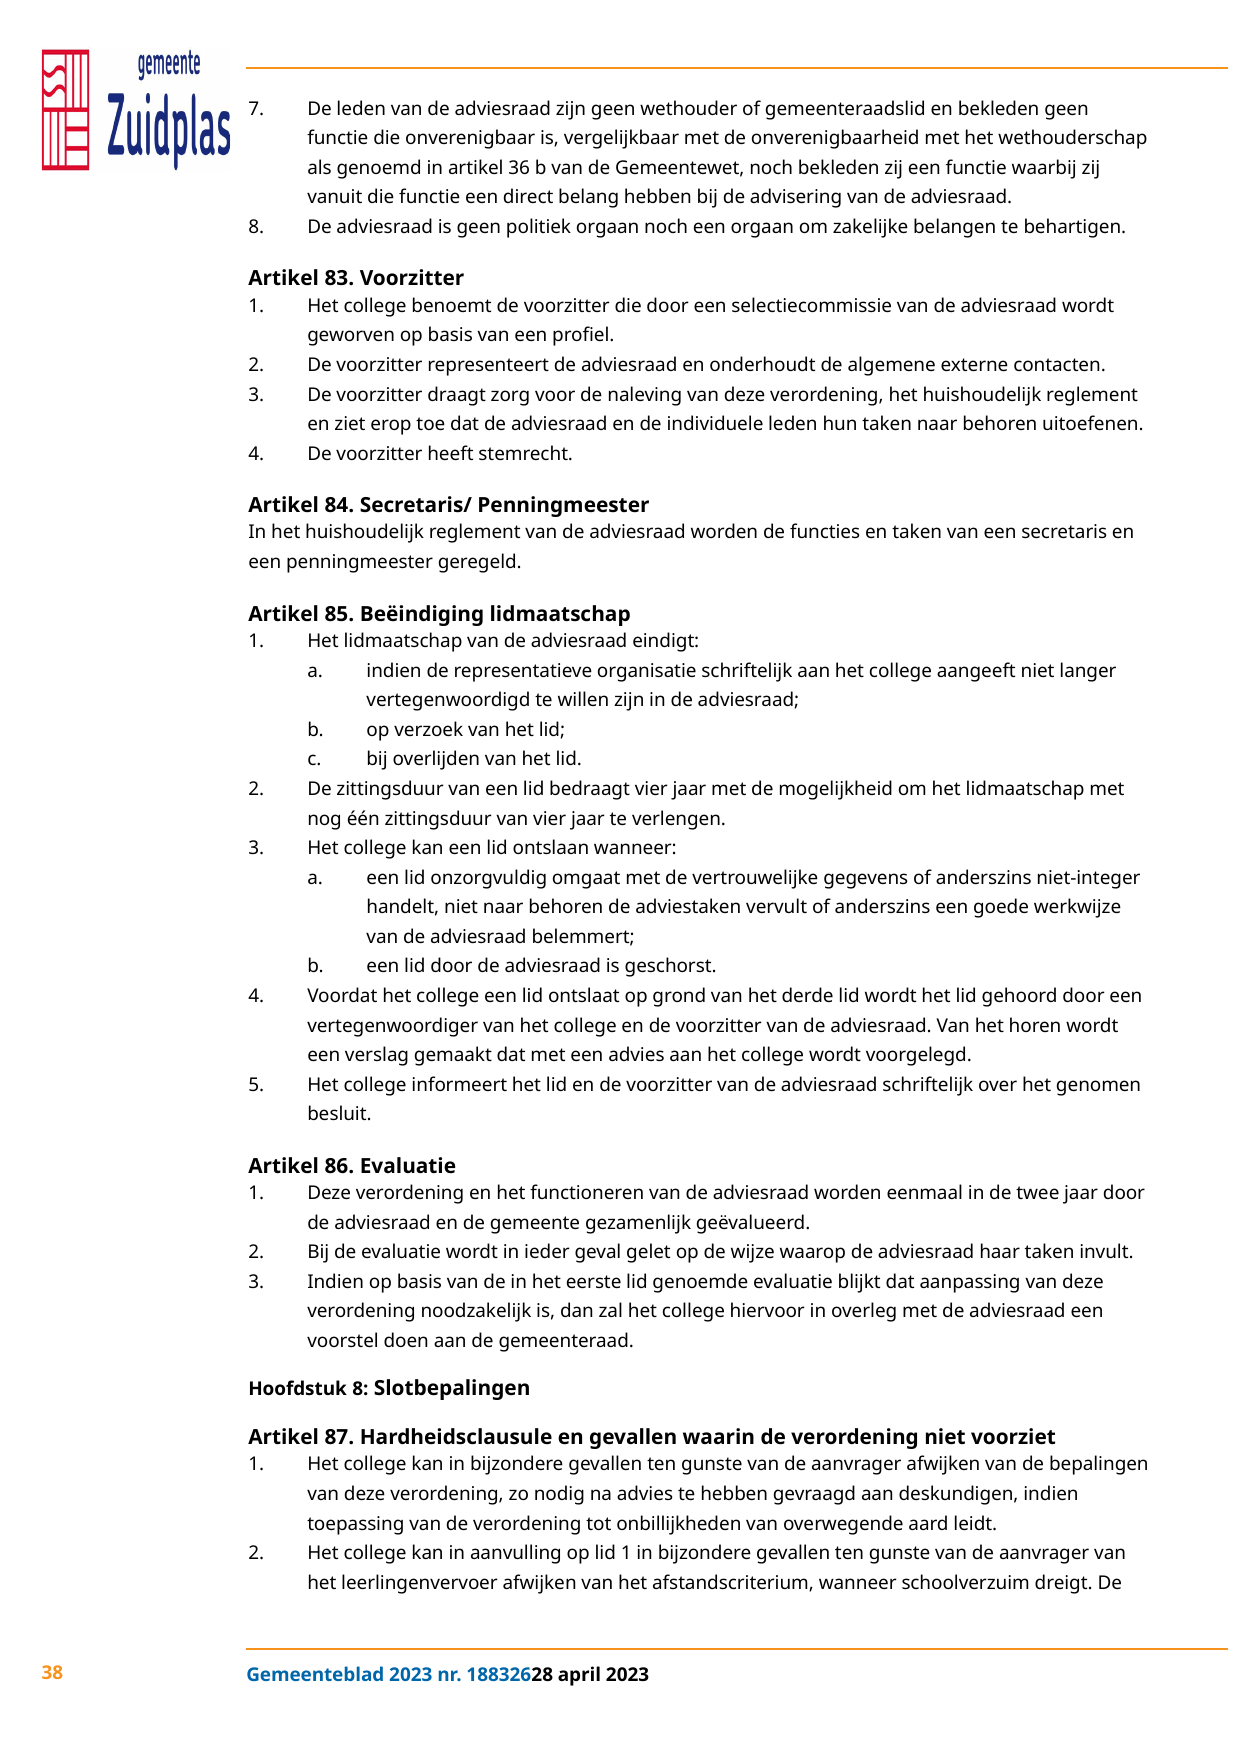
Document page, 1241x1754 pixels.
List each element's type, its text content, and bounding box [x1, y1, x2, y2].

text Artikel 87. Hardheidsclausule en gevallen waarin de verordening niet voorziet [248, 1422, 1152, 1451]
text Artikel 85. Beëindiging lidmaatschap [248, 599, 1152, 627]
picture [41, 47, 231, 172]
text Artikel 86. Evaluatie [248, 1151, 1152, 1179]
list Het college kan in bijzondere gevallen ten gunste van de aanvrager afwijken van de bepalingen van deze verordening, zo nodig na advies te hebben gevraagd aan deskundigen, indien toepassing van de verordening tot onbillijkheden van overwegende aard leidt. [248, 1451, 1152, 1536]
list een lid door de adviesraad is geschorst. [307, 953, 1152, 978]
list op verzoek van het lid; [307, 716, 1152, 742]
list De voorzitter representeert de adviesraad en onderhoudt de algemene externe contacten. [248, 351, 1152, 377]
list Het college benoemt de voorzitter die door een selectiecommissie van de adviesraad wordt geworven op basis van een profiel. [248, 292, 1152, 347]
list De adviesraad is geen politiek orgaan noch een orgaan om zakelijke belangen te behartigen. [248, 213, 1152, 239]
list De leden van de adviesraad zijn geen wethouder of gemeenteraadslid en bekleden geen functie die onverenigbaar is, vergelijkbaar met de onverenigbaarheid met het wethouderschap als genoemd in artikel 36 b van de Gemeentewet, noch bekleden zij een functie waarbij zij vanuit die functie een direct belang hebben bij de advisering van de adviesraad. [248, 95, 1152, 209]
text Hoofdstuk 8: Slotbepalingen [248, 1373, 1152, 1401]
list Het college kan in aanvulling op lid 1 in bijzondere gevallen ten gunste van de aanvrager van het leerlingenvervoer afwijken van het afstandscriterium, wanneer schoolverzuim dreigt. De [248, 1539, 1152, 1595]
list Deze verordening en het functioneren van de adviesraad worden eenmaal in de twee jaar door de adviesraad en de gemeente gezamenlijk geëvalueerd. [248, 1179, 1152, 1235]
list Voordat het college een lid ontslaat op grond van het derde lid wordt het lid gehoord door een vertegenwoordiger van het college en de voorzitter van de adviesraad. Van het horen wordt een verslag gemaakt dat met een advies aan het college wordt voorgelegd. [248, 982, 1152, 1067]
text In het huishoudelijk reglement van de adviesraad worden de functies en taken van een secretaris en een penningmeester geregeld. [248, 519, 1152, 574]
list indien de representatieve organisatie schriftelijk aan het college aangeeft niet langer vertegenwoordigd te willen zijn in de adviesraad; [307, 657, 1152, 712]
list bij overlijden van het lid. [307, 746, 1152, 771]
list De zittingsduur van een lid bedraagt vier jaar met de mogelijkheid om het lidmaatschap met nog één zittingsduur van vier jaar te verlengen. [248, 775, 1152, 830]
list Bij de evaluatie wordt in ieder geval gelet op de wijze waarop de adviesraad haar taken invult. [248, 1238, 1152, 1264]
list Het college kan een lid ontslaan wanneer: [248, 834, 1152, 860]
list Het college informeert het lid en de voorzitter van de adviesraad schriftelijk over het genomen besluit. [248, 1071, 1152, 1126]
list een lid onzorgvuldig omgaat met de vertrouwelijke gegevens of anderszins niet-integer handelt, niet naar behoren de adviestaken vervult of anderszins een goede werkwijze van de adviesraad belemmert; [307, 864, 1152, 949]
list De voorzitter draagt zorg voor de naleving van deze verordening, het huishoudelijk reglement en ziet erop toe dat de adviesraad en de individuele leden hun taken naar behoren uitoefenen. [248, 381, 1152, 436]
list Indien op basis van de in het eerste lid genoemde evaluatie blijkt dat aanpassing van deze verordening noodzakelijk is, dan zal het college hiervoor in overleg met de adviesraad een voorstel doen aan de gemeenteraad. [248, 1268, 1152, 1353]
text Artikel 84. Secretaris/ Penningmeester [248, 490, 1152, 519]
list Het lidmaatschap van de adviesraad eindigt: [248, 627, 1152, 653]
list De voorzitter heeft stemrecht. [248, 440, 1152, 466]
text Artikel 83. Voorzitter [248, 263, 1152, 292]
